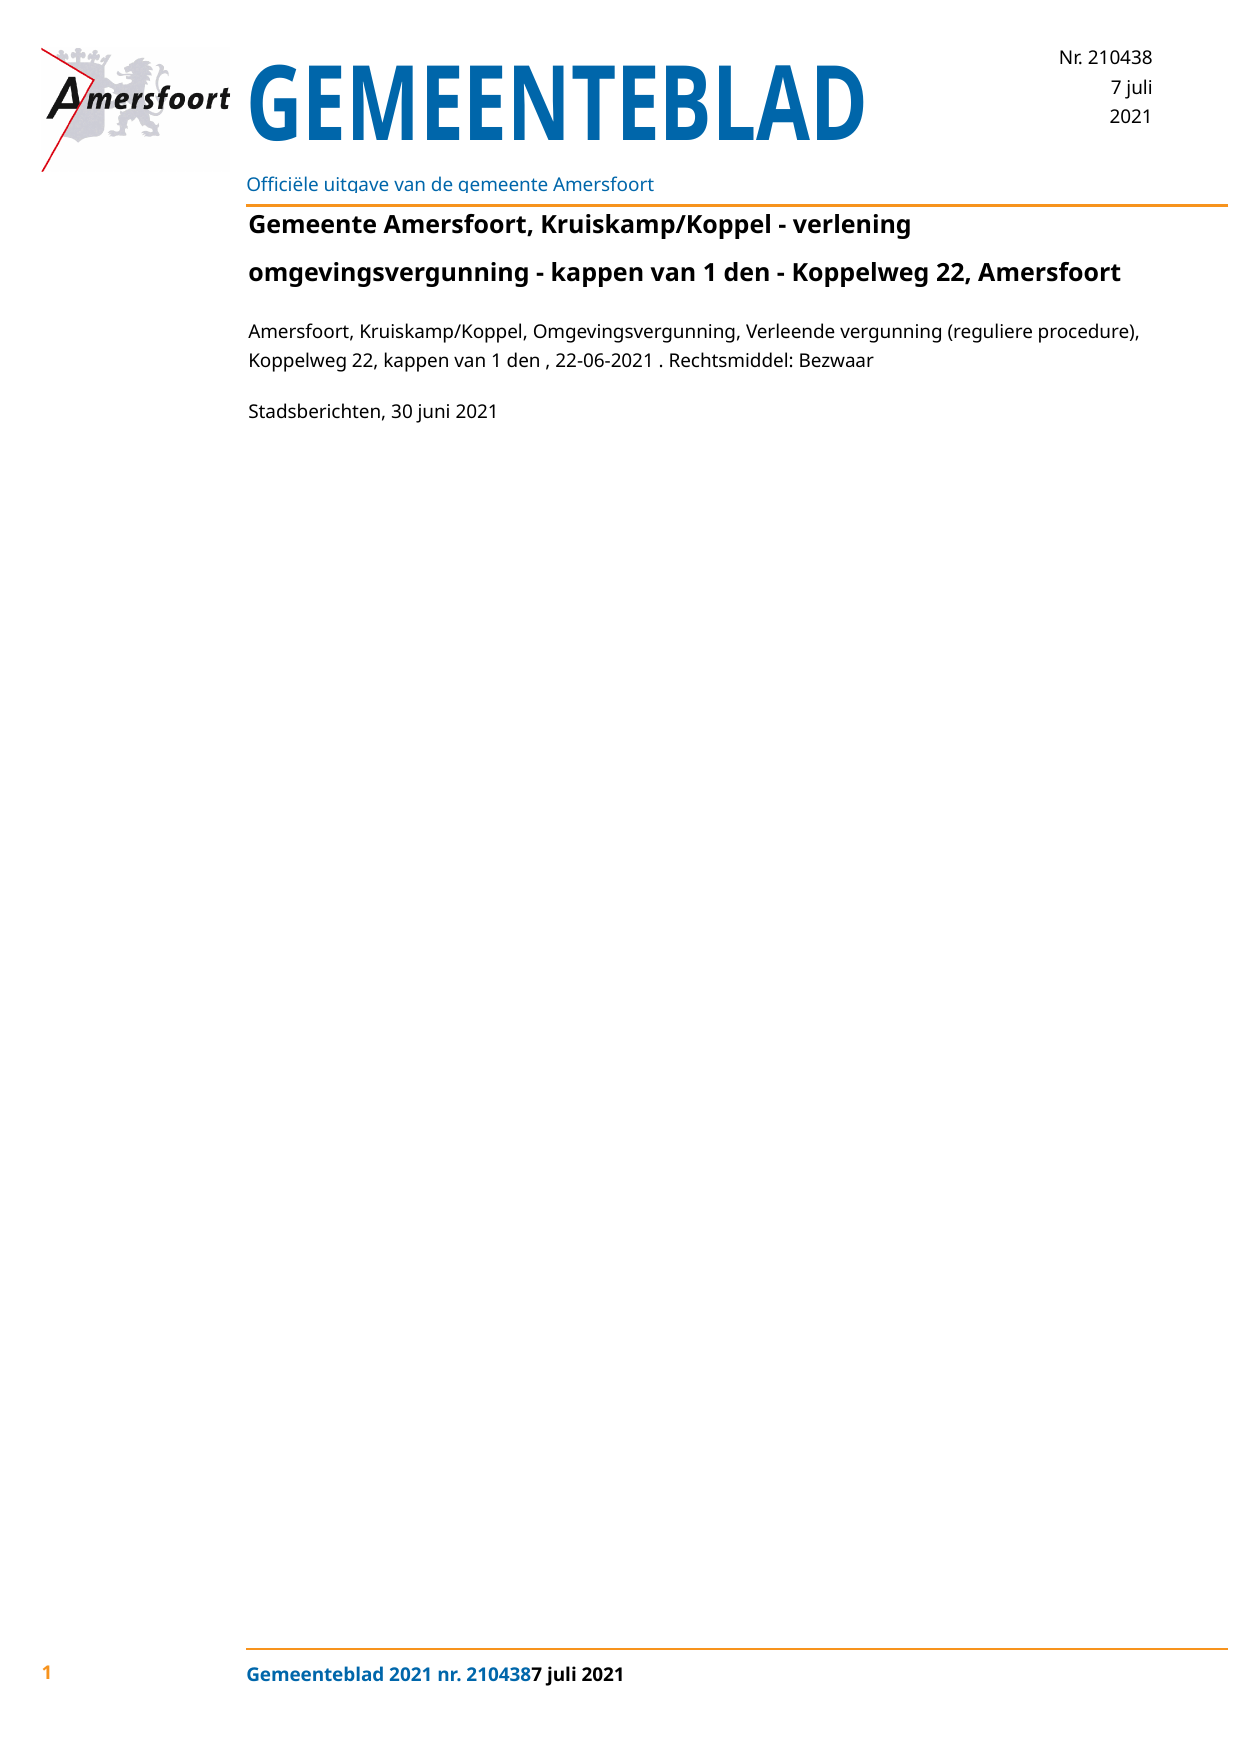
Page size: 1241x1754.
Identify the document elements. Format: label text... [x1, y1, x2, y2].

picture [41, 47, 231, 172]
text Amersfoort, Kruiskamp/Koppel, Omgevingsvergunning, Verleende vergunning (reguliere procedure), Koppelweg 22, kappen van 1 den , 22-06-2021 . Rechtsmiddel: Bezwaar [248, 318, 1152, 373]
text Stadsberichten, 30 juni 2021 [248, 398, 1152, 424]
text Gemeente Amersfoort, Kruiskamp/Koppel - verlening omgevingsvergunning - kappen van 1 den - Koppelweg 22, Amersfoort [248, 207, 1152, 288]
